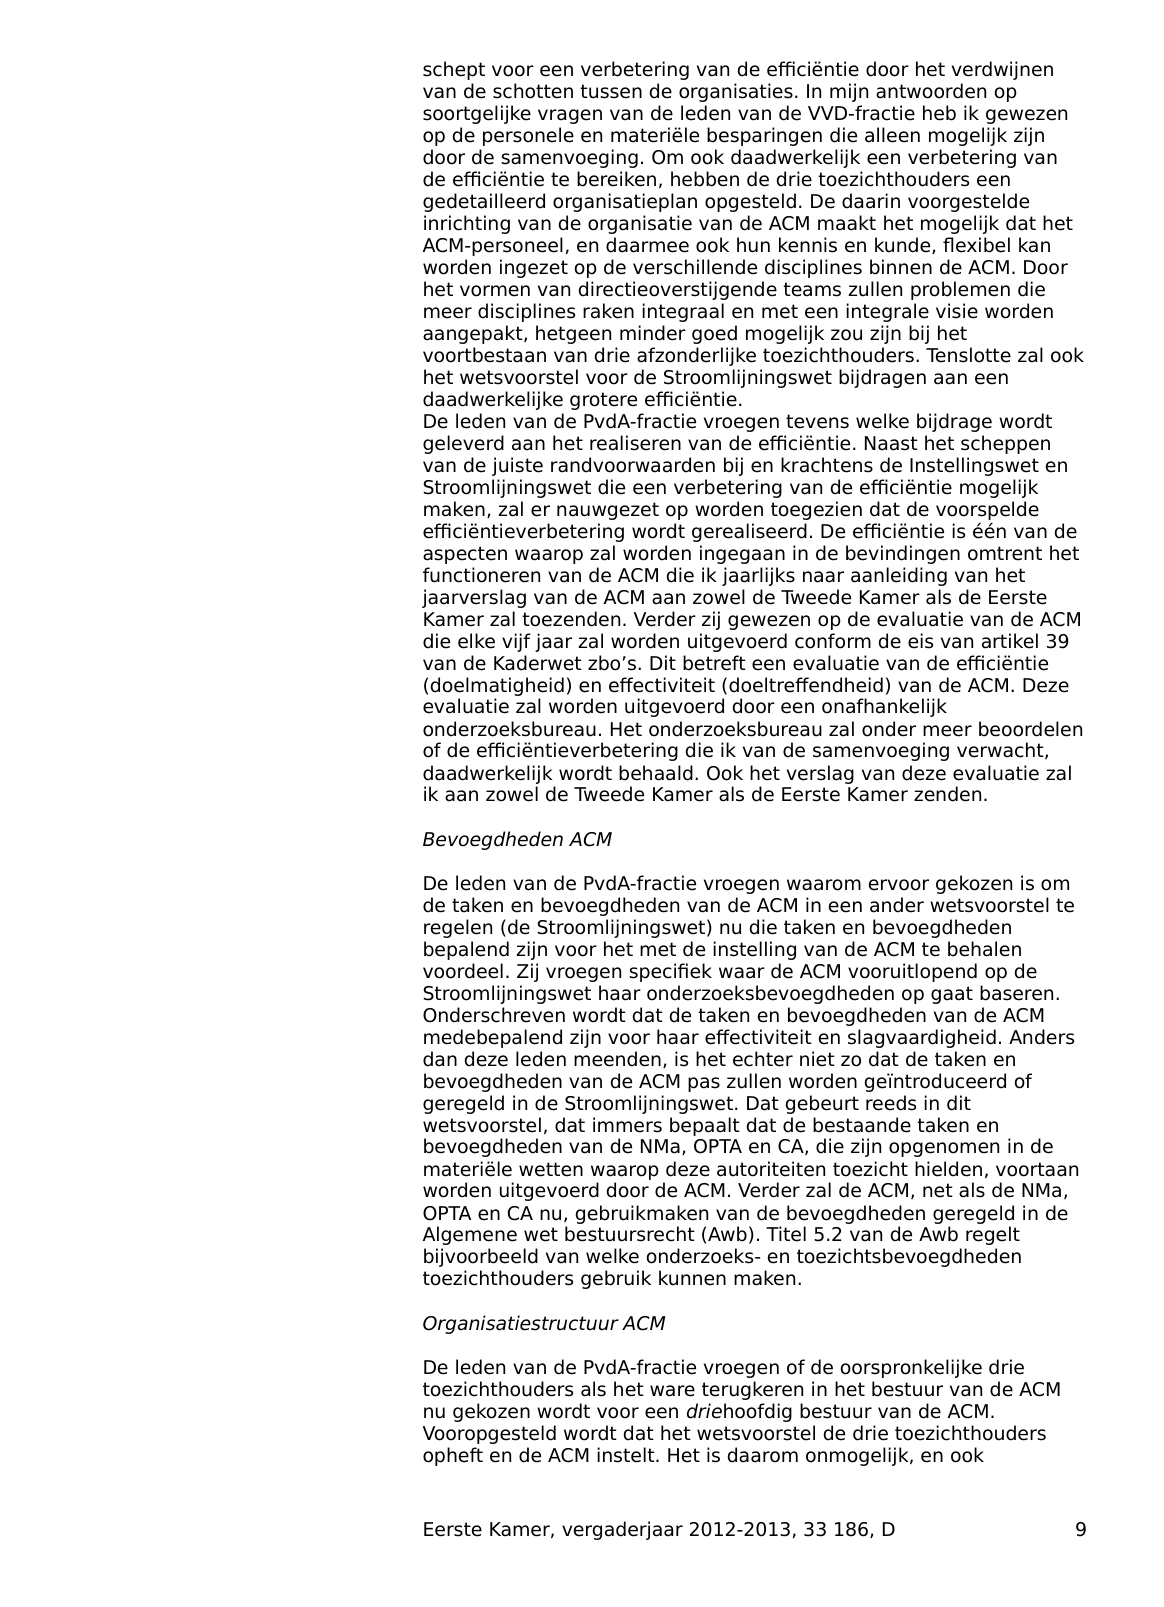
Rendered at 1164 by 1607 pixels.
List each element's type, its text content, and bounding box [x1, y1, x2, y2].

text De leden van de PvdA-fractie vroegen waarom ervoor gekozen is om de taken en bevoegdheden van de ACM in een ander wetsvoorstel te regelen (de Stroomlijningswet) nu die taken en bevoegdheden bepalend zijn voor het met de instelling van de ACM te behalen voordeel. Zij vroegen specifiek waar de ACM vooruitlopend op de Stroomlijningswet haar onderzoeksbevoegdheden op gaat baseren. Onderschreven wordt dat de taken en bevoegdheden van de ACM medebepalend zijn voor haar effectiviteit en slagvaardigheid. Anders dan deze leden meenden, is het echter niet zo dat de taken en bevoegdheden van de ACM pas zullen worden geïntroduceerd of geregeld in de Stroomlijningswet. Dat gebeurt reeds in dit wetsvoorstel, dat immers bepaalt dat de bestaande taken en bevoegdheden van de NMa, OPTA en CA, die zijn opgenomen in de materiële wetten waarop deze autoriteiten toezicht hielden, voortaan worden uitgevoerd door de ACM. Verder zal de ACM, net als de NMa, OPTA en CA nu, gebruikmaken van de bevoegdheden geregeld in de Algemene wet bestuursrecht (Awb). Titel 5.2 van de Awb regelt bijvoorbeeld van welke onderzoeks- en toezichtsbevoegdheden toezichthouders gebruik kunnen maken. [422, 873, 1087, 1290]
text schept voor een verbetering van de efficiëntie door het verdwijnen van de schotten tussen de organisaties. In mijn antwoorden op soortgelijke vragen van de leden van de VVD-fractie heb ik gewezen op de personele en materiële besparingen die alleen mogelijk zijn door de samenvoeging. Om ook daadwerkelijk een verbetering van de efficiëntie te bereiken, hebben de drie toezichthouders een gedetailleerd organisatieplan opgesteld. De daarin voorgestelde inrichting van de organisatie van de ACM maakt het mogelijk dat het ACM-personeel, en daarmee ook hun kennis en kunde, flexibel kan worden ingezet op de verschillende disciplines binnen de ACM. Door het vormen van directieoverstijgende teams zullen problemen die meer disciplines raken integraal en met een integrale visie worden aangepakt, hetgeen minder goed mogelijk zou zijn bij het voortbestaan van drie afzonderlijke toezichthouders. Tenslotte zal ook het wetsvoorstel voor de Stroomlijningswet bijdragen aan een daadwerkelijke grotere efficiëntie. [422, 59, 1087, 411]
text De leden van de PvdA-fractie vroegen tevens welke bijdrage wordt geleverd aan het realiseren van de efficiëntie. Naast het scheppen van de juiste randvoorwaarden bij en krachtens de Instellingswet en Stroomlijningswet die een verbetering van de efficiëntie mogelijk maken, zal er nauwgezet op worden toegezien dat de voorspelde efficiëntieverbetering wordt gerealiseerd. De efficiëntie is één van de aspecten waarop zal worden ingegaan in de bevindingen omtrent het functioneren van de ACM die ik jaarlijks naar aanleiding van het jaarverslag van de ACM aan zowel de Tweede Kamer als de Eerste Kamer zal toezenden. Verder zij gewezen op de evaluatie van de ACM die elke vijf jaar zal worden uitgevoerd conform de eis van artikel 39 van de Kaderwet zbo’s. Dit betreft een evaluatie van de efficiëntie (doelmatigheid) en effectiviteit (doeltreffendheid) van de ACM. Deze evaluatie zal worden uitgevoerd door een onafhankelijk onderzoeksbureau. Het onderzoeksbureau zal onder meer beoordelen of de efficiëntieverbetering die ik van de samenvoeging verwacht, daadwerkelijk wordt behaald. Ook het verslag van deze evaluatie zal ik aan zowel de Tweede Kamer als de Eerste Kamer zenden. [422, 411, 1087, 806]
subtitle Organisatiestructuur ACM [422, 1312, 1087, 1334]
subtitle Bevoegdheden ACM [422, 828, 1087, 851]
text De leden van de PvdA-fractie vroegen of de oorspronkelijke drie toezichthouders als het ware terugkeren in het bestuur van de ACM nu gekozen wordt voor een driehoofdig bestuur van de ACM. Vooropgesteld wordt dat het wetsvoorstel de drie toezichthouders opheft en de ACM instelt. Het is daarom onmogelijk, en ook [422, 1357, 1087, 1467]
